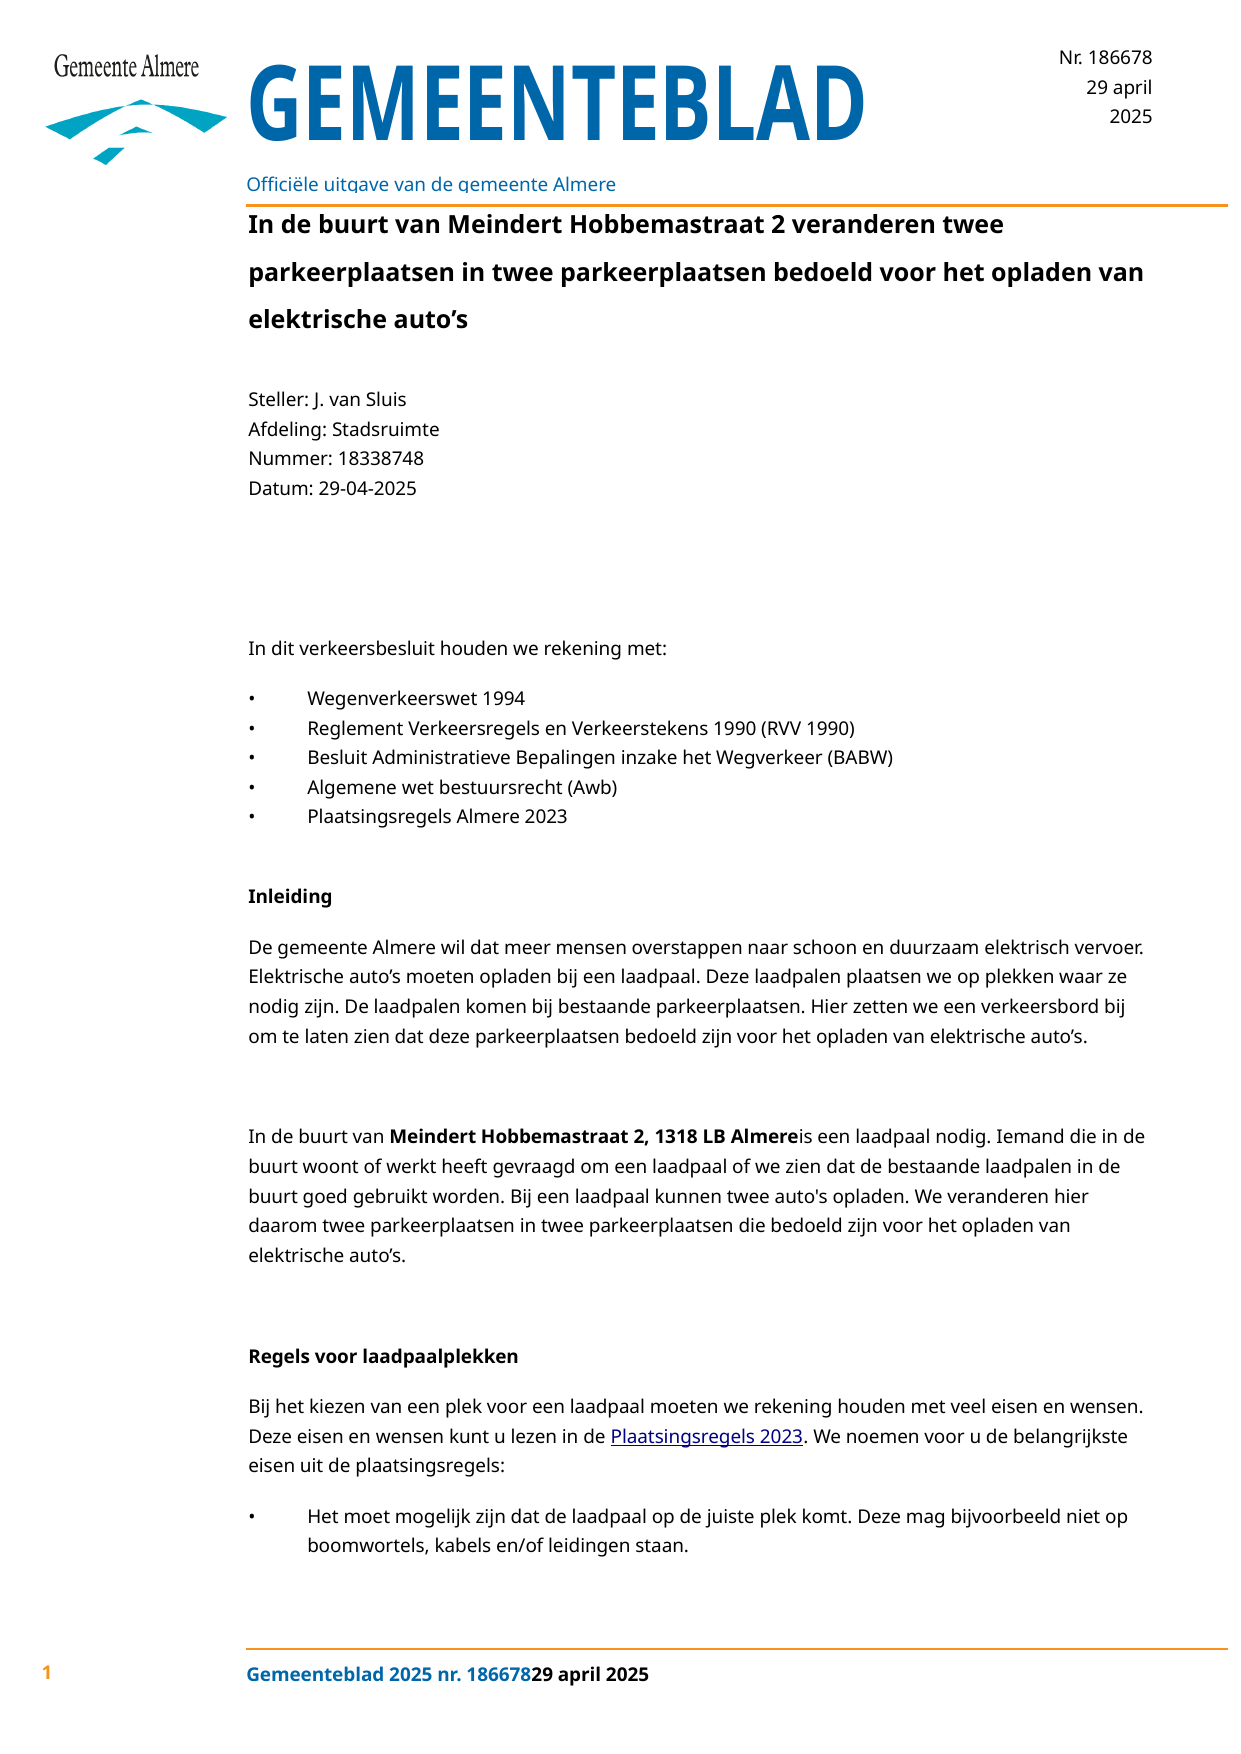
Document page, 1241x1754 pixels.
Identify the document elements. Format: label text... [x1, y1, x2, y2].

list Wegenverkeerswet 1994 [248, 685, 1152, 711]
picture [41, 47, 231, 172]
text Afdeling: Stadsruimte [248, 416, 1152, 442]
list Reglement Verkeersregels en Verkeerstekens 1990 (RVV 1990) [248, 715, 1152, 741]
text In dit verkeersbesluit houden we rekening met: [248, 635, 1152, 661]
text Datum: 29-04-2025 [248, 475, 1152, 501]
text Bij het kiezen van een plek voor een laadpaal moeten we rekening houden met veel eisen en wensen. Deze eisen en wensen kunt u lezen in de Plaatsingsregels 2023. We noemen voor u de belangrijkste eisen uit de plaatsingsregels: [248, 1393, 1152, 1478]
text In de buurt van Meindert Hobbemastraat 2, 1318 LB Almereis een laadpaal nodig. Iemand die in de buurt woont of werkt heeft gevraagd om een laadpaal of we zien dat de bestaande laadpalen in de buurt goed gebruikt worden. Bij een laadpaal kunnen twee auto's opladen. We veranderen hier daarom twee parkeerplaatsen in twee parkeerplaatsen die bedoeld zijn voor het opladen van elektrische auto’s. [248, 1124, 1152, 1268]
text Nummer: 18338748 [248, 445, 1152, 471]
list Het moet mogelijk zijn dat de laadpaal op de juiste plek komt. Deze mag bijvoorbeeld niet op boomwortels, kabels en/of leidingen staan. [248, 1503, 1152, 1558]
list Algemene wet bestuursrecht (Awb) [248, 774, 1152, 800]
list Plaatsingsregels Almere 2023 [248, 804, 1152, 829]
list Besluit Administratieve Bepalingen inzake het Wegverkeer (BABW) [248, 744, 1152, 770]
text Inleiding [248, 884, 1152, 909]
text Steller: J. van Sluis [248, 386, 1152, 412]
text Regels voor laadpaalplekken [248, 1343, 1152, 1369]
text De gemeente Almere wil dat meer mensen overstappen naar schoon en duurzaam elektrisch vervoer. Elektrische auto’s moeten opladen bij een laadpaal. Deze laadpalen plaatsen we op plekken waar ze nodig zijn. De laadpalen komen bij bestaande parkeerplaatsen. Hier zetten we een verkeersbord bij om te laten zien dat deze parkeerplaatsen bedoeld zijn voor het opladen van elektrische auto’s. [248, 934, 1152, 1049]
text In de buurt van Meindert Hobbemastraat 2 veranderen twee parkeerplaatsen in twee parkeerplaatsen bedoeld voor het opladen van elektrische auto’s [248, 207, 1152, 336]
